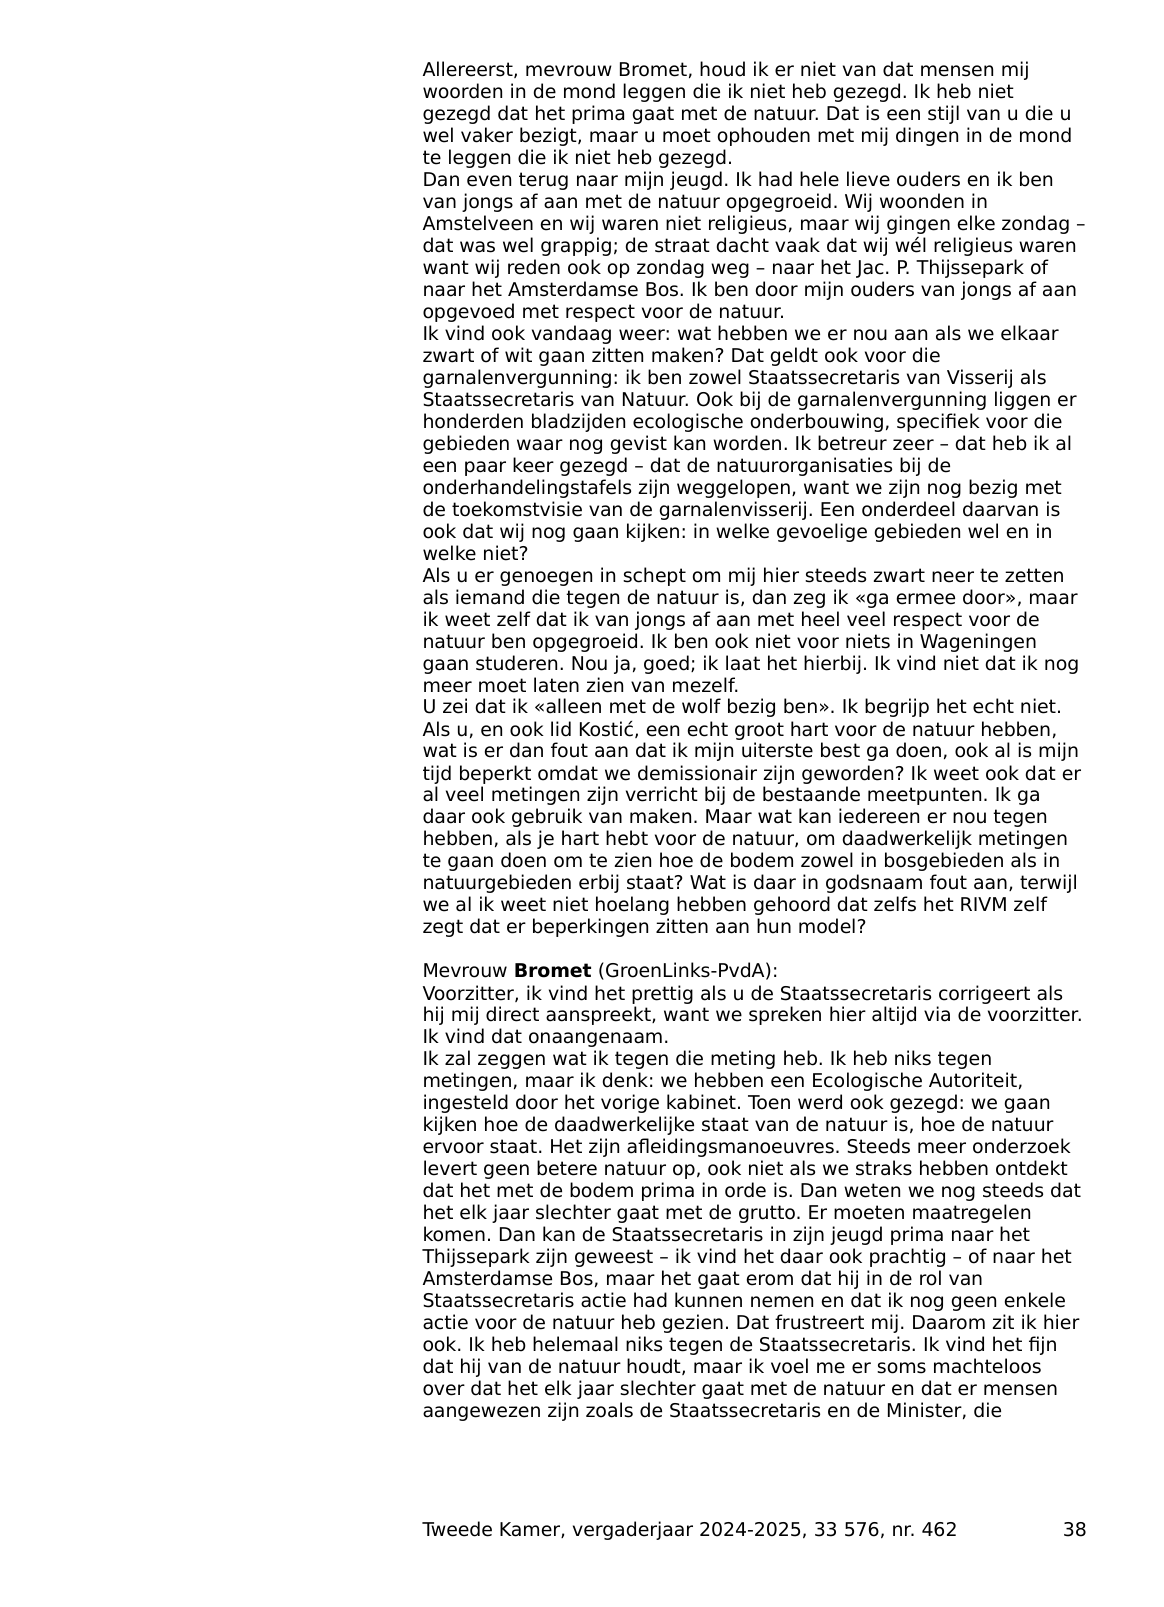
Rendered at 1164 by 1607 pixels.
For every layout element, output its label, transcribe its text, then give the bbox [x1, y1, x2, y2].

text Voorzitter, ik vind het prettig als u de Staatssecretaris corrigeert als hij mij direct aanspreekt, want we spreken hier altijd via de voorzitter. Ik vind dat onaangenaam. [422, 982, 1087, 1048]
text U zei dat ik «alleen met de wolf bezig ben». Ik begrijp het echt niet. Als u, en ook lid Kostić, een echt groot hart voor de natuur hebben, wat is er dan fout aan dat ik mijn uiterste best ga doen, ook al is mijn tijd beperkt omdat we demissionair zijn geworden? Ik weet ook dat er al veel metingen zijn verricht bij de bestaande meetpunten. Ik ga daar ook gebruik van maken. Maar wat kan iedereen er nou tegen hebben, als je hart hebt voor de natuur, om daadwerkelijk metingen te gaan doen om te zien hoe de bodem zowel in bosgebieden als in natuurgebieden erbij staat? Wat is daar in godsnaam fout aan, terwijl we al ik weet niet hoelang hebben gehoord dat zelfs het RIVM zelf zegt dat er beperkingen zitten aan hun model? [422, 696, 1087, 938]
text Als u er genoegen in schept om mij hier steeds zwart neer te zetten als iemand die tegen de natuur is, dan zeg ik «ga ermee door», maar ik weet zelf dat ik van jongs af aan met heel veel respect voor de natuur ben opgegroeid. Ik ben ook niet voor niets in Wageningen gaan studeren. Nou ja, goed; ik laat het hierbij. Ik vind niet dat ik nog meer moet laten zien van mezelf. [422, 564, 1087, 696]
text Dan even terug naar mijn jeugd. Ik had hele lieve ouders en ik ben van jongs af aan met de natuur opgegroeid. Wij woonden in Amstelveen en wij waren niet religieus, maar wij gingen elke zondag – dat was wel grappig; de straat dacht vaak dat wij wél religieus waren want wij reden ook op zondag weg – naar het Jac. P. Thijssepark of naar het Amsterdamse Bos. Ik ben door mijn ouders van jongs af aan opgevoed met respect voor de natuur. [422, 169, 1087, 323]
text Mevrouw Bromet (GroenLinks-PvdA): [422, 960, 1087, 982]
text Ik zal zeggen wat ik tegen die meting heb. Ik heb niks tegen metingen, maar ik denk: we hebben een Ecologische Autoriteit, ingesteld door het vorige kabinet. Toen werd ook gezegd: we gaan kijken hoe de daadwerkelijke staat van de natuur is, hoe de natuur ervoor staat. Het zijn afleidingsmanoeuvres. Steeds meer onderzoek levert geen betere natuur op, ook niet als we straks hebben ontdekt dat het met de bodem prima in orde is. Dan weten we nog steeds dat het elk jaar slechter gaat met de grutto. Er moeten maatregelen komen. Dan kan de Staatssecretaris in zijn jeugd prima naar het Thijssepark zijn geweest – ik vind het daar ook prachtig – of naar het Amsterdamse Bos, maar het gaat erom dat hij in de rol van Staatssecretaris actie had kunnen nemen en dat ik nog geen enkele actie voor de natuur heb gezien. Dat frustreert mij. Daarom zit ik hier ook. Ik heb helemaal niks tegen de Staatssecretaris. Ik vind het fijn dat hij van de natuur houdt, maar ik voel me er soms machteloos over dat het elk jaar slechter gaat met de natuur en dat er mensen aangewezen zijn zoals de Staatssecretaris en de Minister, die [422, 1048, 1087, 1422]
text Ik vind ook vandaag weer: wat hebben we er nou aan als we elkaar zwart of wit gaan zitten maken? Dat geldt ook voor die garnalenvergunning: ik ben zowel Staatssecretaris van Visserij als Staatssecretaris van Natuur. Ook bij de garnalenvergunning liggen er honderden bladzijden ecologische onderbouwing, specifiek voor die gebieden waar nog gevist kan worden. Ik betreur zeer – dat heb ik al een paar keer gezegd – dat de natuurorganisaties bij de onderhandelingstafels zijn weggelopen, want we zijn nog bezig met de toekomstvisie van de garnalenvisserij. Een onderdeel daarvan is ook dat wij nog gaan kijken: in welke gevoelige gebieden wel en in welke niet? [422, 323, 1087, 564]
text Allereerst, mevrouw Bromet, houd ik er niet van dat mensen mij woorden in de mond leggen die ik niet heb gezegd. Ik heb niet gezegd dat het prima gaat met de natuur. Dat is een stijl van u die u wel vaker bezigt, maar u moet ophouden met mij dingen in de mond te leggen die ik niet heb gezegd. [422, 59, 1087, 169]
